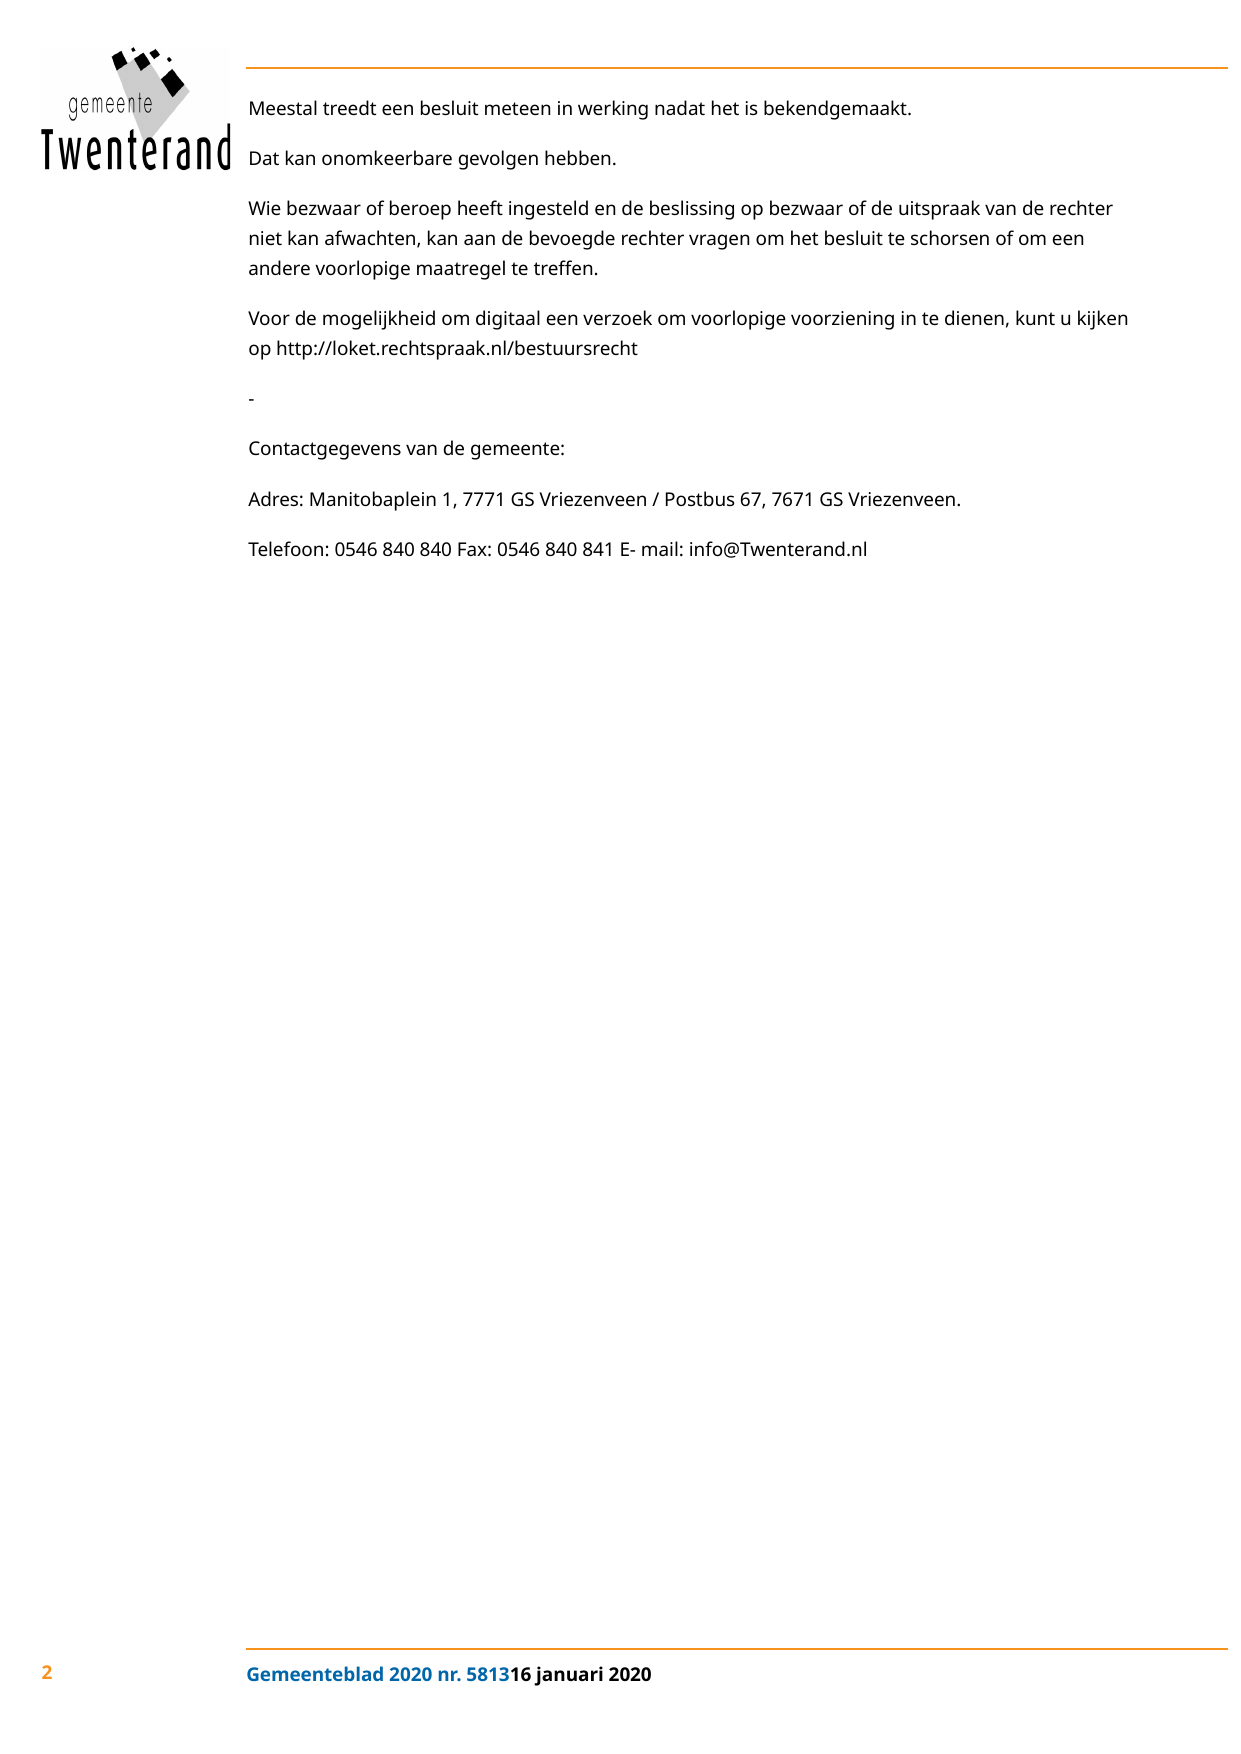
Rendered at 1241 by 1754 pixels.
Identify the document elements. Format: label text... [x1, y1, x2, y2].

text Adres: Manitobaplein 1, 7771 GS Vriezenveen / Postbus 67, 7671 GS Vriezenveen. [248, 486, 1152, 512]
text Wie bezwaar of beroep heeft ingesteld en de beslissing op bezwaar of de uitspraak van de rechter niet kan afwachten, kan aan de bevoegde rechter vragen om het besluit te schorsen of om een andere voorlopige maatregel te treffen. [248, 196, 1152, 281]
picture [41, 47, 231, 172]
text Voor de mogelijkheid om digitaal een verzoek om voorlopige voorziening in te dienen, kunt u kijken op http://loket.rechtspraak.nl/bestuursrecht [248, 305, 1152, 361]
text Meestal treedt een besluit meteen in werking nadat het is bekendgemaakt. [248, 95, 1152, 121]
text - [248, 385, 1152, 411]
text Contactgegevens van de gemeente: [248, 436, 1152, 461]
text Dat kan onomkeerbare gevolgen hebben. [248, 145, 1152, 171]
text Telefoon: 0546 840 840 Fax: 0546 840 841 E- mail: info@Twenterand.nl [248, 536, 1152, 562]
